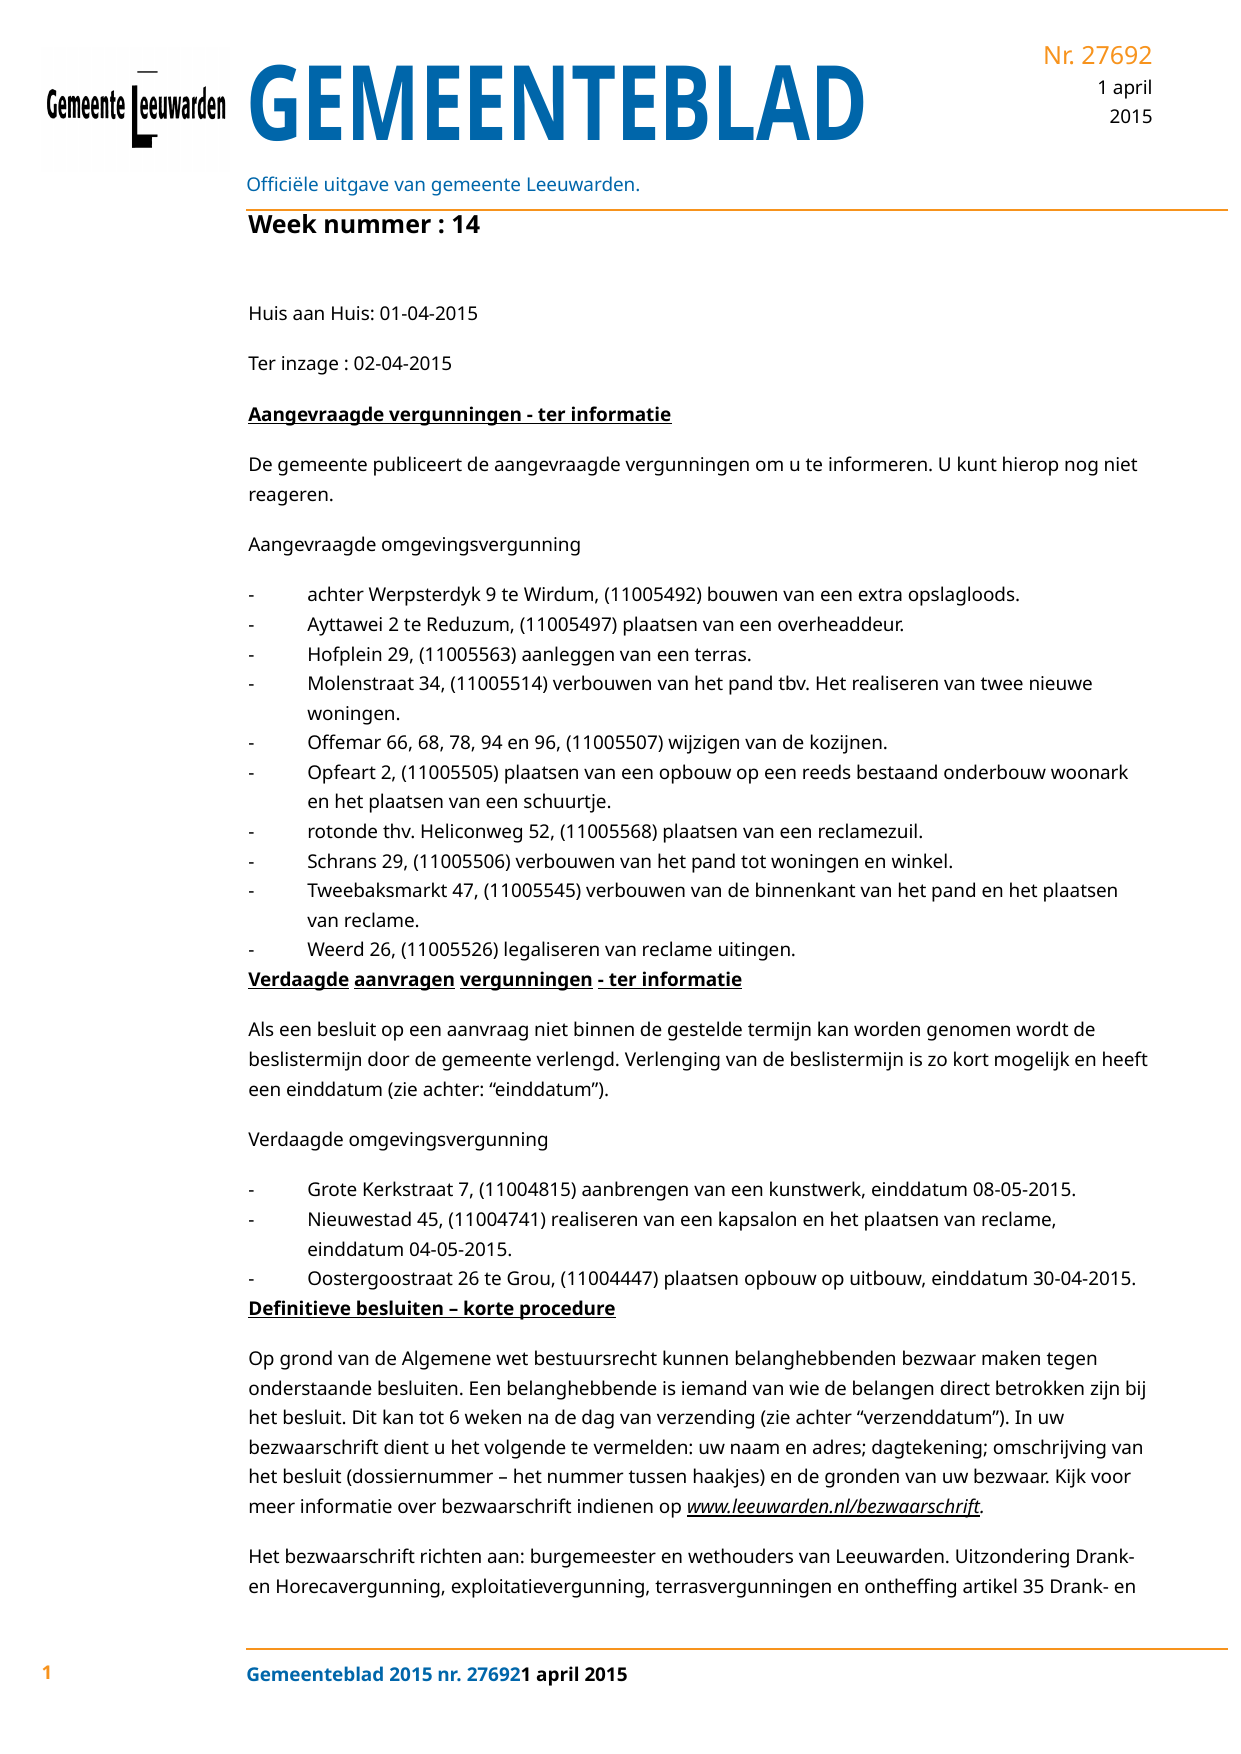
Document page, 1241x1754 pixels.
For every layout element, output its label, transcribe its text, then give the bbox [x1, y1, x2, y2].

text Aangevraagde omgevingsvergunning [248, 531, 1152, 557]
list Schrans 29, (11005506) verbouwen van het pand tot woningen en winkel. [248, 848, 1152, 873]
text Huis aan Huis: 01-04-2015 [248, 300, 1152, 326]
text Verdaagde omgevingsvergunning [248, 1126, 1152, 1152]
text Aangevraagde vergunningen - ter informatie [248, 401, 1152, 426]
picture [41, 47, 231, 172]
list Opfeart 2, (11005505) plaatsen van een opbouw op een reeds bestaand onderbouw woonark en het plaatsen van een schuurtje. [248, 759, 1152, 814]
list Oostergoostraat 26 te Grou, (11004447) plaatsen opbouw op uitbouw, einddatum 30-04-2015. [248, 1265, 1152, 1291]
list achter Werpsterdyk 9 te Wirdum, (11005492) bouwen van een extra opslagloods. [248, 582, 1152, 607]
list Hofplein 29, (11005563) aanleggen van een terras. [248, 641, 1152, 666]
list Nieuwestad 45, (11004741) realiseren van een kapsalon en het plaatsen van reclame, einddatum 04-05-2015. [248, 1206, 1152, 1261]
list rotonde thv. Heliconweg 52, (11005568) plaatsen van een reclamezuil. [248, 818, 1152, 844]
list Weerd 26, (11005526) legaliseren van reclame uitingen. [248, 937, 1152, 962]
text Week nummer : 14 [248, 211, 1152, 241]
text Verdaagde aanvragen vergunningen - ter informatie [248, 966, 1152, 992]
text Op grond van de Algemene wet bestuursrecht kunnen belanghebbenden bezwaar maken tegen onderstaande besluiten. Een belanghebbende is iemand van wie de belangen direct betrokken zijn bij het besluit. Dit kan tot 6 weken na de dag van verzending (zie achter “verzenddatum”). In uw bezwaarschrift dient u het volgende te vermelden: uw naam en adres; dagtekening; omschrijving van het besluit (dossiernummer – het nummer tussen haakjes) en de gronden van uw bezwaar. Kijk voor meer informatie over bezwaarschrift indienen op www.leeuwarden.nl/bezwaarschrift. [248, 1345, 1152, 1519]
list Molenstraat 34, (11005514) verbouwen van het pand tbv. Het realiseren van twee nieuwe woningen. [248, 670, 1152, 726]
list Ayttawei 2 te Reduzum, (11005497) plaatsen van een overheaddeur. [248, 611, 1152, 637]
text Als een besluit op een aanvraag niet binnen de gestelde termijn kan worden genomen wordt de beslistermijn door de gemeente verlengd. Verlenging van de beslistermijn is zo kort mogelijk en heeft een einddatum (zie achter: “einddatum”). [248, 1017, 1152, 1101]
list Tweebaksmarkt 47, (11005545) verbouwen van de binnenkant van het pand en het plaatsen van reclame. [248, 877, 1152, 933]
text Definitieve besluiten – korte procedure [248, 1295, 1152, 1321]
text Het bezwaarschrift richten aan: burgemeester en wethouders van Leeuwarden. Uitzondering Drank- en Horecavergunning, exploitatievergunning, terrasvergunningen en ontheffing artikel 35 Drank- en [248, 1544, 1152, 1599]
text De gemeente publiceert de aangevraagde vergunningen om u te informeren. U kunt hierop nog niet reageren. [248, 451, 1152, 506]
list Offemar 66, 68, 78, 94 en 96, (11005507) wijzigen van de kozijnen. [248, 729, 1152, 755]
list Grote Kerkstraat 7, (11004815) aanbrengen van een kunstwerk, einddatum 08-05-2015. [248, 1177, 1152, 1202]
text Ter inzage : 02-04-2015 [248, 350, 1152, 376]
